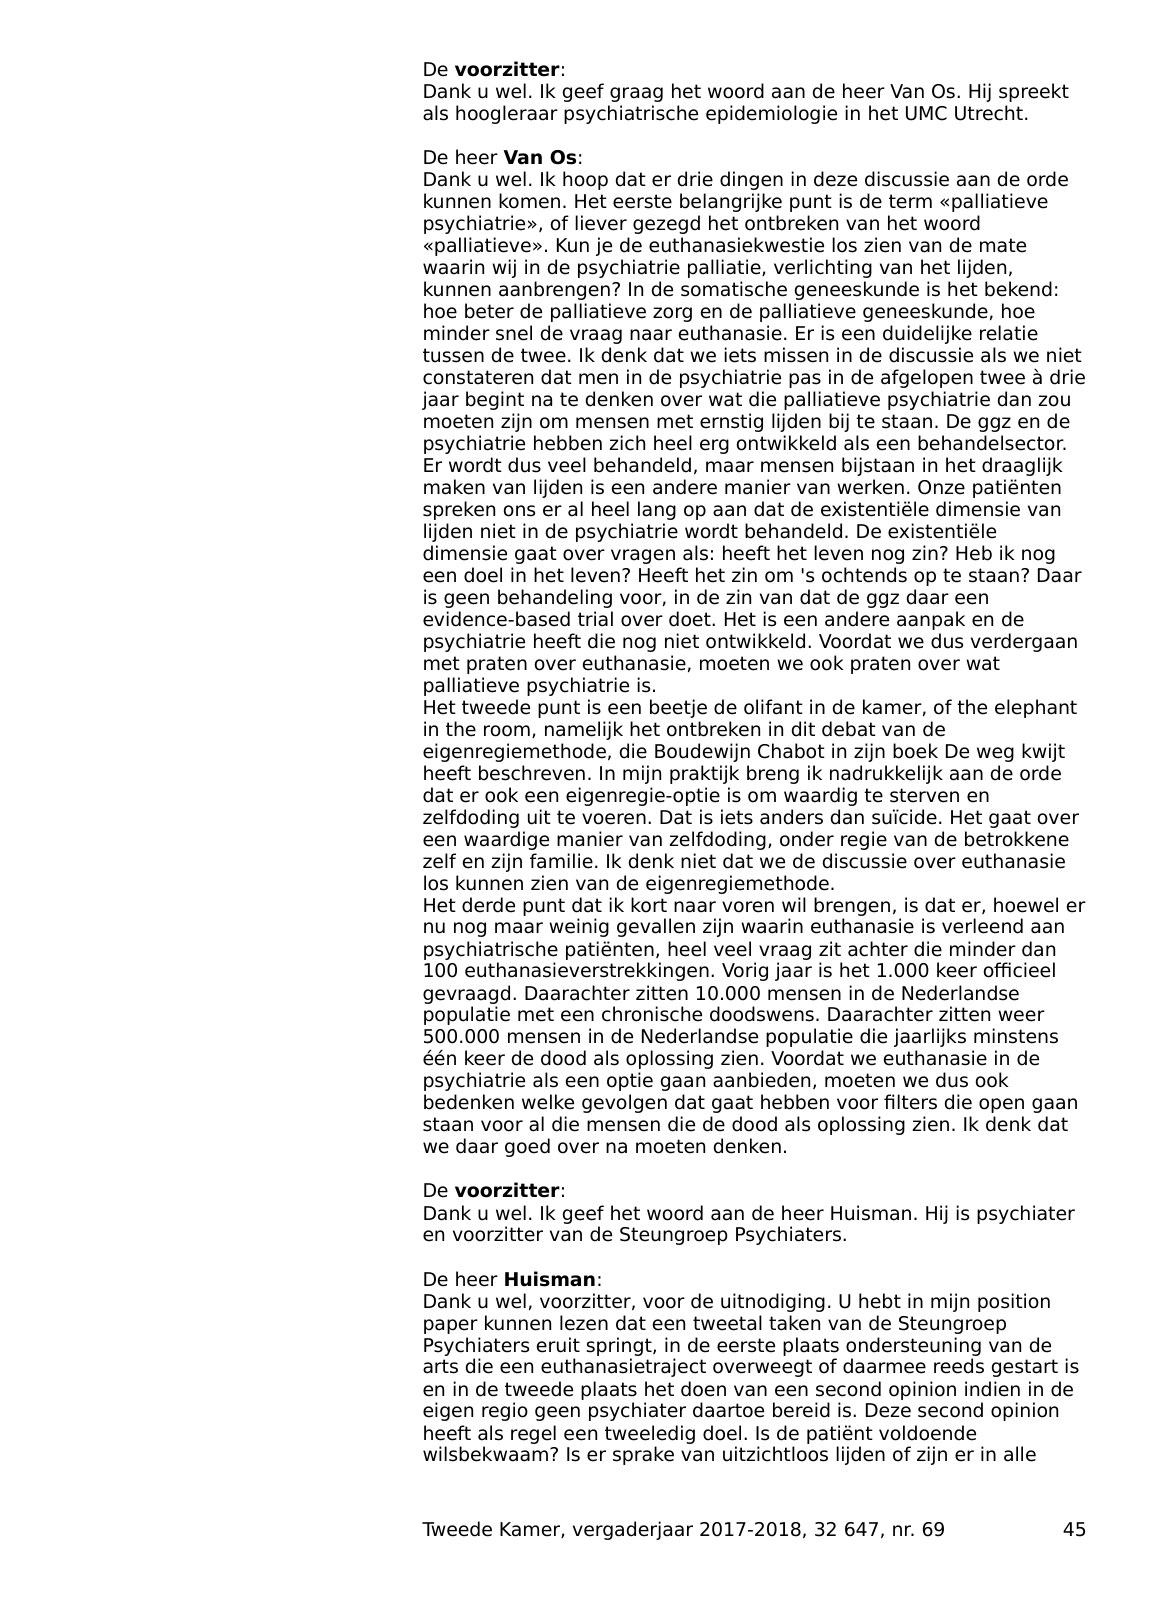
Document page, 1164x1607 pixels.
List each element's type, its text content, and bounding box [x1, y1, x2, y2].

text Dank u wel, voorzitter, voor de uitnodiging. U hebt in mijn position paper kunnen lezen dat een tweetal taken van de Steungroep Psychiaters eruit springt, in de eerste plaats ondersteuning van de arts die een euthanasietraject overweegt of daarmee reeds gestart is en in de tweede plaats het doen van een second opinion indien in de eigen regio geen psychiater daartoe bereid is. Deze second opinion heeft als regel een tweeledig doel. Is de patiënt voldoende wilsbekwaam? Is er sprake van uitzichtloos lijden of zijn er in alle [422, 1291, 1087, 1466]
text De heer Van Os: [422, 147, 1087, 169]
text Het derde punt dat ik kort naar voren wil brengen, is dat er, hoewel er nu nog maar weinig gevallen zijn waarin euthanasie is verleend aan psychiatrische patiënten, heel veel vraag zit achter die minder dan 100 euthanasieverstrekkingen. Vorig jaar is het 1.000 keer officieel gevraagd. Daarachter zitten 10.000 mensen in de Nederlandse populatie met een chronische doodswens. Daarachter zitten weer 500.000 mensen in de Nederlandse populatie die jaarlijks minstens één keer de dood als oplossing zien. Voordat we euthanasie in de psychiatrie als een optie gaan aanbieden, moeten we dus ook bedenken welke gevolgen dat gaat hebben voor filters die open gaan staan voor al die mensen die de dood als oplossing zien. Ik denk dat we daar goed over na moeten denken. [422, 894, 1087, 1158]
text Het tweede punt is een beetje de olifant in de kamer, of the elephant in the room, namelijk het ontbreken in dit debat van de eigenregiemethode, die Boudewijn Chabot in zijn boek De weg kwijt heeft beschreven. In mijn praktijk breng ik nadrukkelijk aan de orde dat er ook een eigenregie-optie is om waardig te sterven en zelfdoding uit te voeren. Dat is iets anders dan suïcide. Het gaat over een waardige manier van zelfdoding, onder regie van de betrokkene zelf en zijn familie. Ik denk niet dat we de discussie over euthanasie los kunnen zien van de eigenregiemethode. [422, 697, 1087, 894]
text Dank u wel. Ik hoop dat er drie dingen in deze discussie aan de orde kunnen komen. Het eerste belangrijke punt is de term «palliatieve psychiatrie», of liever gezegd het ontbreken van het woord «palliatieve». Kun je de euthanasiekwestie los zien van de mate waarin wij in de psychiatrie palliatie, verlichting van het lijden, kunnen aanbrengen? In de somatische geneeskunde is het bekend: hoe beter de palliatieve zorg en de palliatieve geneeskunde, hoe minder snel de vraag naar euthanasie. Er is een duidelijke relatie tussen de twee. Ik denk dat we iets missen in de discussie als we niet constateren dat men in de psychiatrie pas in de afgelopen twee à drie jaar begint na te denken over wat die palliatieve psychiatrie dan zou moeten zijn om mensen met ernstig lijden bij te staan. De ggz en de psychiatrie hebben zich heel erg ontwikkeld als een behandelsector. Er wordt dus veel behandeld, maar mensen bijstaan in het draaglijk maken van lijden is een andere manier van werken. Onze patiënten spreken ons er al heel lang op aan dat de existentiële dimensie van lijden niet in de psychiatrie wordt behandeld. De existentiële dimensie gaat over vragen als: heeft het leven nog zin? Heb ik nog een doel in het leven? Heeft het zin om 's ochtends op te staan? Daar is geen behandeling voor, in de zin van dat de ggz daar een evidence-based trial over doet. Het is een andere aanpak en de psychiatrie heeft die nog niet ontwikkeld. Voordat we dus verdergaan met praten over euthanasie, moeten we ook praten over wat palliatieve psychiatrie is. [422, 169, 1087, 697]
text De voorzitter: [422, 1180, 1087, 1202]
text Dank u wel. Ik geef het woord aan de heer Huisman. Hij is psychiater en voorzitter van de Steungroep Psychiaters. [422, 1202, 1087, 1246]
text De voorzitter: [422, 59, 1087, 81]
text Dank u wel. Ik geef graag het woord aan de heer Van Os. Hij spreekt als hoogleraar psychiatrische epidemiologie in het UMC Utrecht. [422, 81, 1087, 125]
text De heer Huisman: [422, 1268, 1087, 1291]
